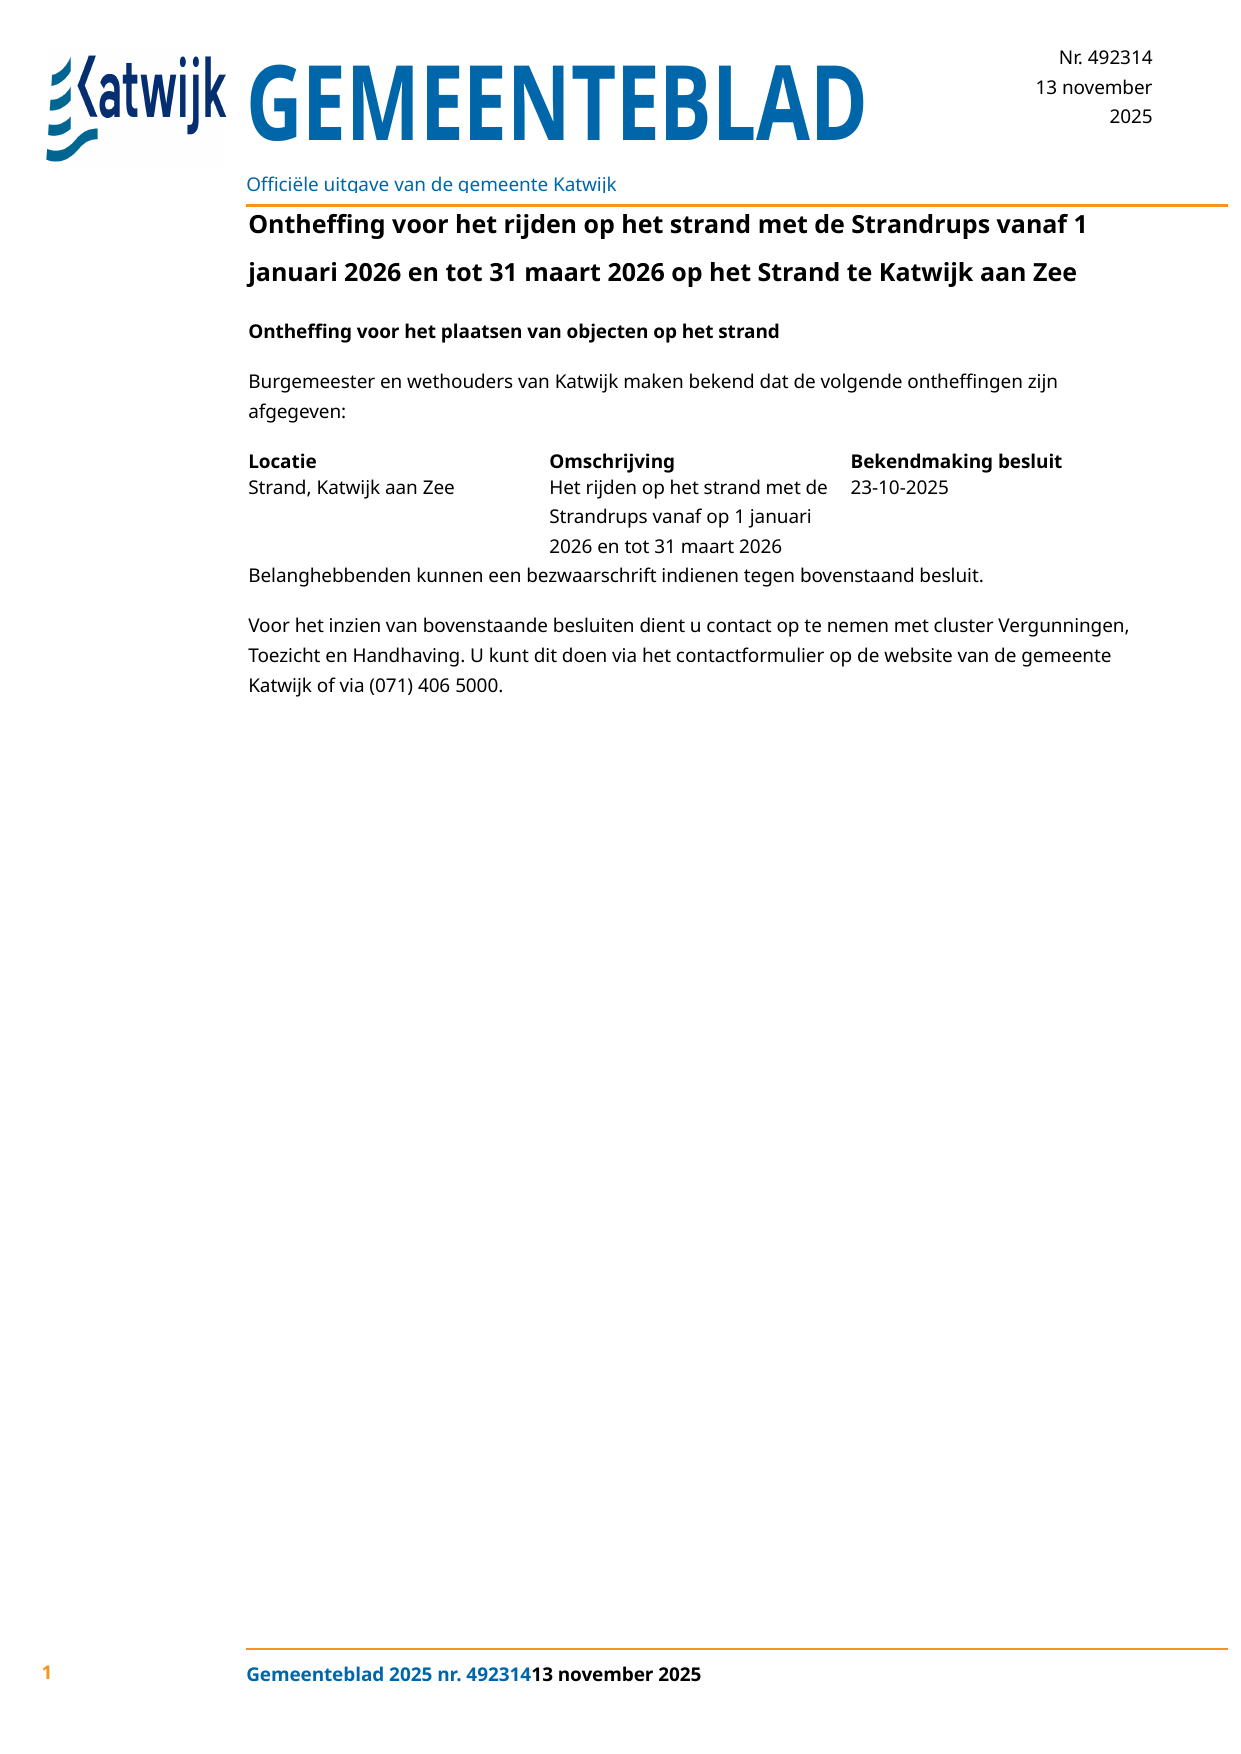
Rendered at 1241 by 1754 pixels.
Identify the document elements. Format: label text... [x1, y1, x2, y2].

table_header Locatie [248, 449, 549, 474]
text Ontheffing voor het rijden op het strand met de Strandrups vanaf 1 januari 2026 en tot 31 maart 2026 op het Strand te Katwijk aan Zee [248, 207, 1152, 288]
text Voor het inzien van bovenstaande besluiten dient u contact op te nemen met cluster Vergunningen, Toezicht en Handhaving. U kunt dit doen via het contactformulier op de website van de gemeente Katwijk of via (071) 406 5000. [248, 613, 1152, 698]
picture [41, 47, 231, 172]
text Belanghebbenden kunnen een bezwaarschrift indienen tegen bovenstaand besluit. [248, 562, 1152, 588]
table_cell 23-10-2025 [850, 474, 1152, 559]
table_header Omschrijving [549, 449, 850, 474]
text Burgemeester en wethouders van Katwijk maken bekend dat de volgende ontheffingen zijn afgegeven: [248, 368, 1152, 424]
text Ontheffing voor het plaatsen van objecten op het strand [248, 318, 1152, 344]
table_header Bekendmaking besluit [850, 449, 1152, 474]
table_cell Het rijden op het strand met de Strandrups vanaf op 1 januari 2026 en tot 31 maart 2026 [549, 474, 850, 559]
table_cell Strand, Katwijk aan Zee [248, 474, 549, 559]
